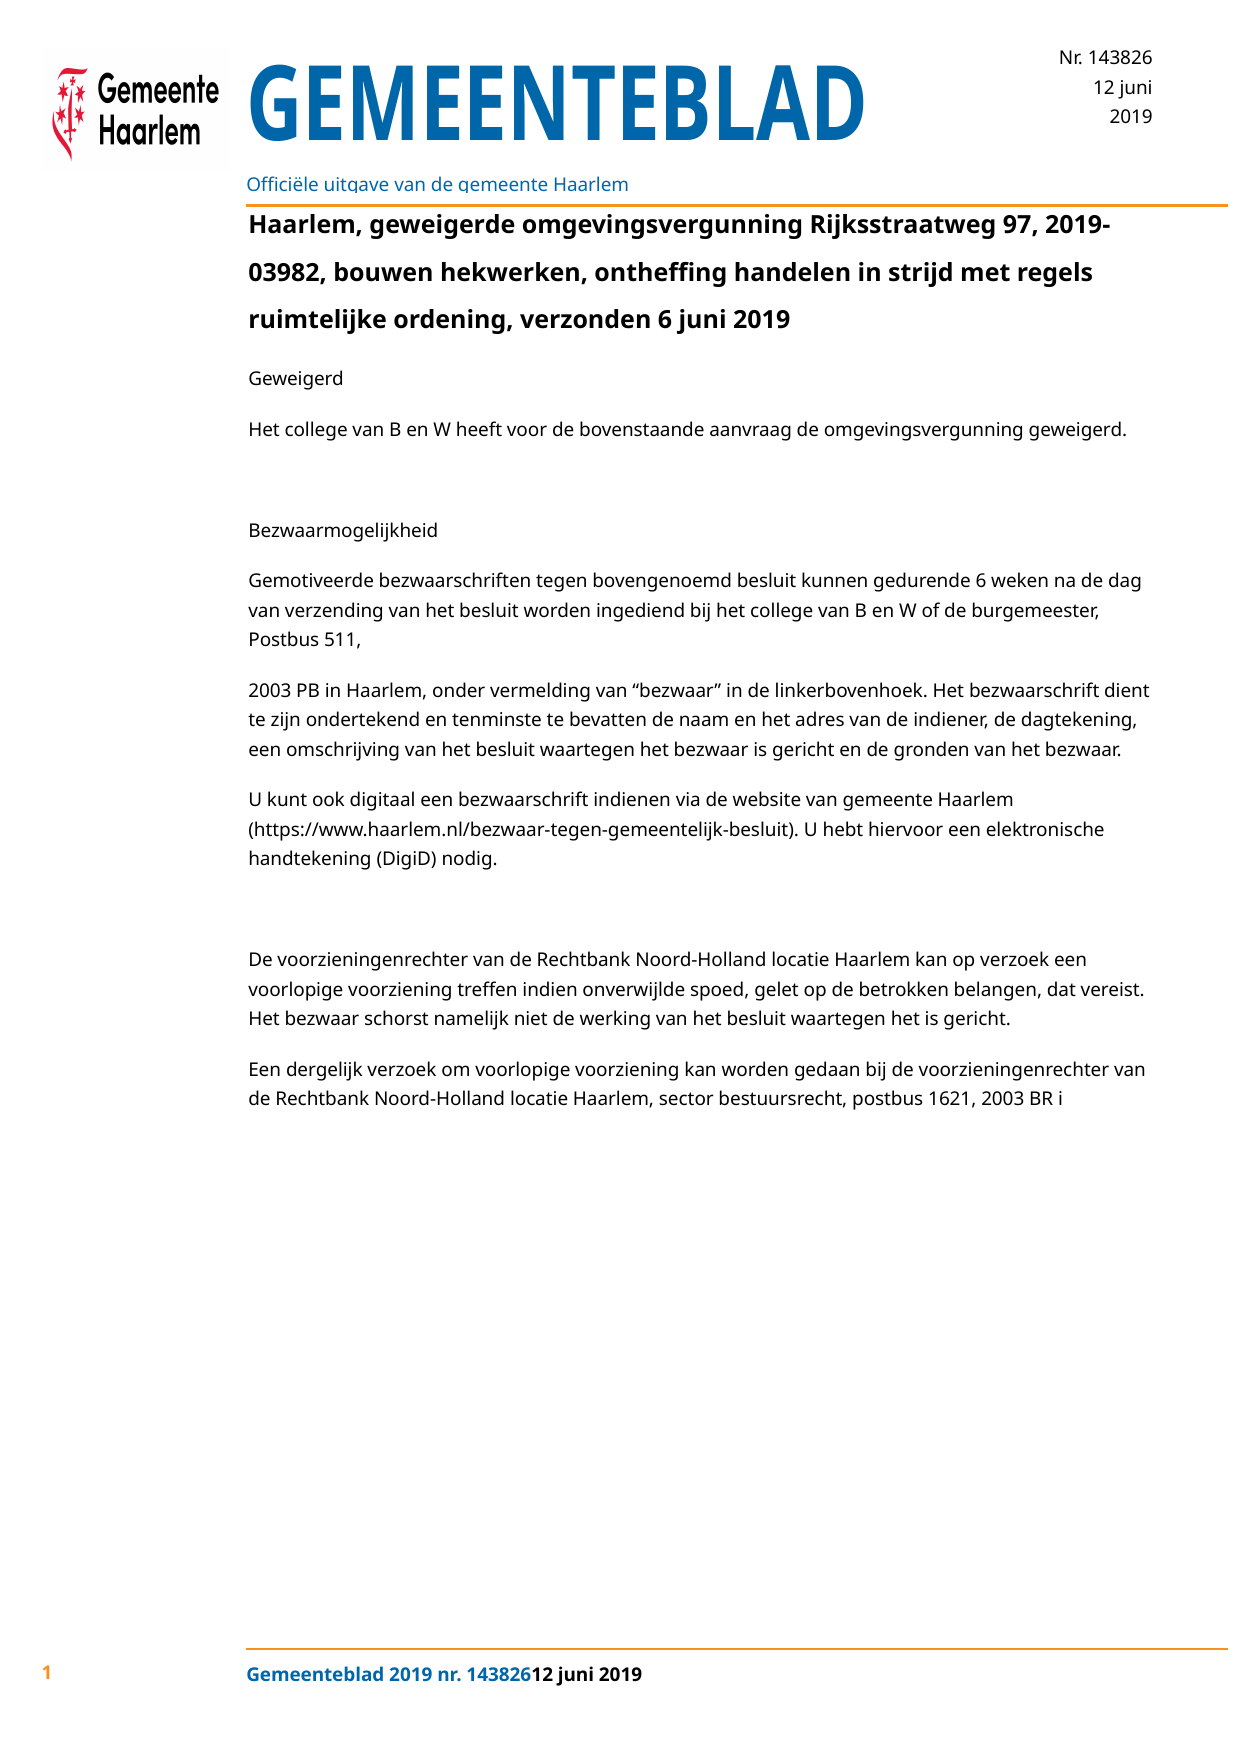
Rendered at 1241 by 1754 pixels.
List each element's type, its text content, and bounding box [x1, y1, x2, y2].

text De voorzieningenrechter van de Rechtbank Noord-Holland locatie Haarlem kan op verzoek een voorlopige voorziening treffen indien onverwijlde spoed, gelet op de betrokken belangen, dat vereist. Het bezwaar schorst namelijk niet de werking van het besluit waartegen het is gericht. [248, 946, 1152, 1031]
text Een dergelijk verzoek om voorlopige voorziening kan worden gedaan bij de voorzieningenrechter van de Rechtbank Noord-Holland locatie Haarlem, sector bestuursrecht, postbus 1621, 2003 BR i [248, 1056, 1152, 1111]
text U kunt ook digitaal een bezwaarschrift indienen via de website van gemeente Haarlem (https://www.haarlem.nl/bezwaar-tegen-gemeentelijk-besluit). U hebt hiervoor een elektronische handtekening (DigiD) nodig. [248, 786, 1152, 871]
picture [41, 47, 231, 172]
text Haarlem, geweigerde omgevingsvergunning Rijksstraatweg 97, 2019-03982, bouwen hekwerken, ontheffing handelen in strijd met regels ruimtelijke ordening, verzonden 6 juni 2019 [248, 207, 1152, 336]
text Het college van B en W heeft voor de bovenstaande aanvraag de omgevingsvergunning geweigerd. [248, 416, 1152, 442]
text Bezwaarmogelijkheid [248, 517, 1152, 542]
text 2003 PB in Haarlem, onder vermelding van “bezwaar” in de linkerbovenhoek. Het bezwaarschrift dient te zijn ondertekend en tenminste te bevatten de naam en het adres van de indiener, de dagtekening, een omschrijving van het besluit waartegen het bezwaar is gericht en de gronden van het bezwaar. [248, 677, 1152, 762]
text Gemotiveerde bezwaarschriften tegen bovengenoemd besluit kunnen gedurende 6 weken na de dag van verzending van het besluit worden ingediend bij het college van B en W of de burgemeester, Postbus 511, [248, 567, 1152, 652]
text Geweigerd [248, 366, 1152, 391]
